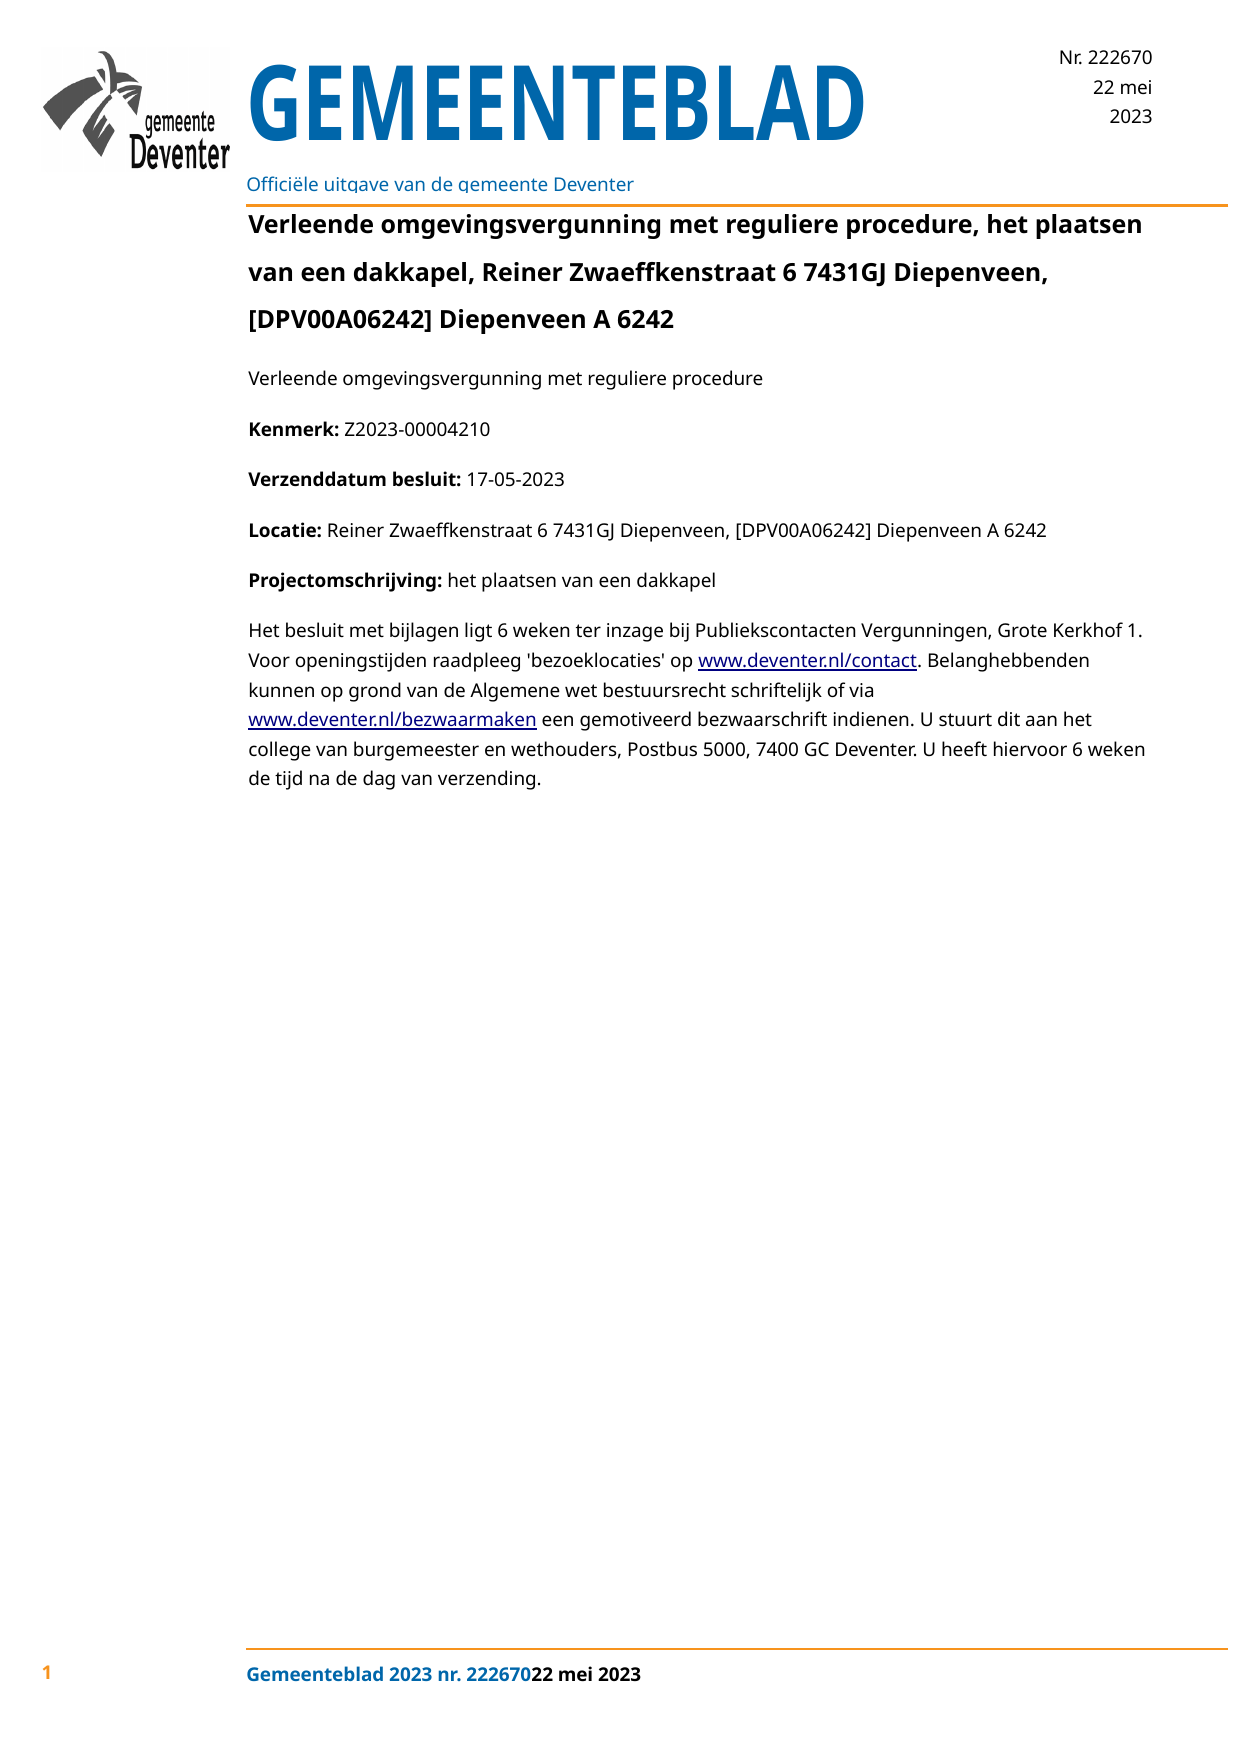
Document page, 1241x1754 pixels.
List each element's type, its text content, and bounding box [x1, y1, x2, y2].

picture [41, 47, 231, 172]
text Projectomschrijving: het plaatsen van een dakkapel [248, 567, 1152, 593]
text Verzenddatum besluit: 17-05-2023 [248, 466, 1152, 492]
text Verleende omgevingsvergunning met reguliere procedure, het plaatsen van een dakkapel, Reiner Zwaeffkenstraat 6 7431GJ Diepenveen, [DPV00A06242] Diepenveen A 6242 [248, 207, 1152, 336]
text Kenmerk: Z2023-00004210 [248, 416, 1152, 442]
text Locatie: Reiner Zwaeffkenstraat 6 7431GJ Diepenveen, [DPV00A06242] Diepenveen A 6242 [248, 517, 1152, 542]
text Het besluit met bijlagen ligt 6 weken ter inzage bij Publiekscontacten Vergunningen, Grote Kerkhof 1. Voor openingstijden raadpleeg 'bezoeklocaties' op www.deventer.nl/contact. Belanghebbenden kunnen op grond van de Algemene wet bestuursrecht schriftelijk of via www.deventer.nl/bezwaarmaken een gemotiveerd bezwaarschrift indienen. U stuurt dit aan het college van burgemeester en wethouders, Postbus 5000, 7400 GC Deventer. U heeft hiervoor 6 weken de tijd na de dag van verzending. [248, 618, 1152, 791]
text Verleende omgevingsvergunning met reguliere procedure [248, 366, 1152, 391]
